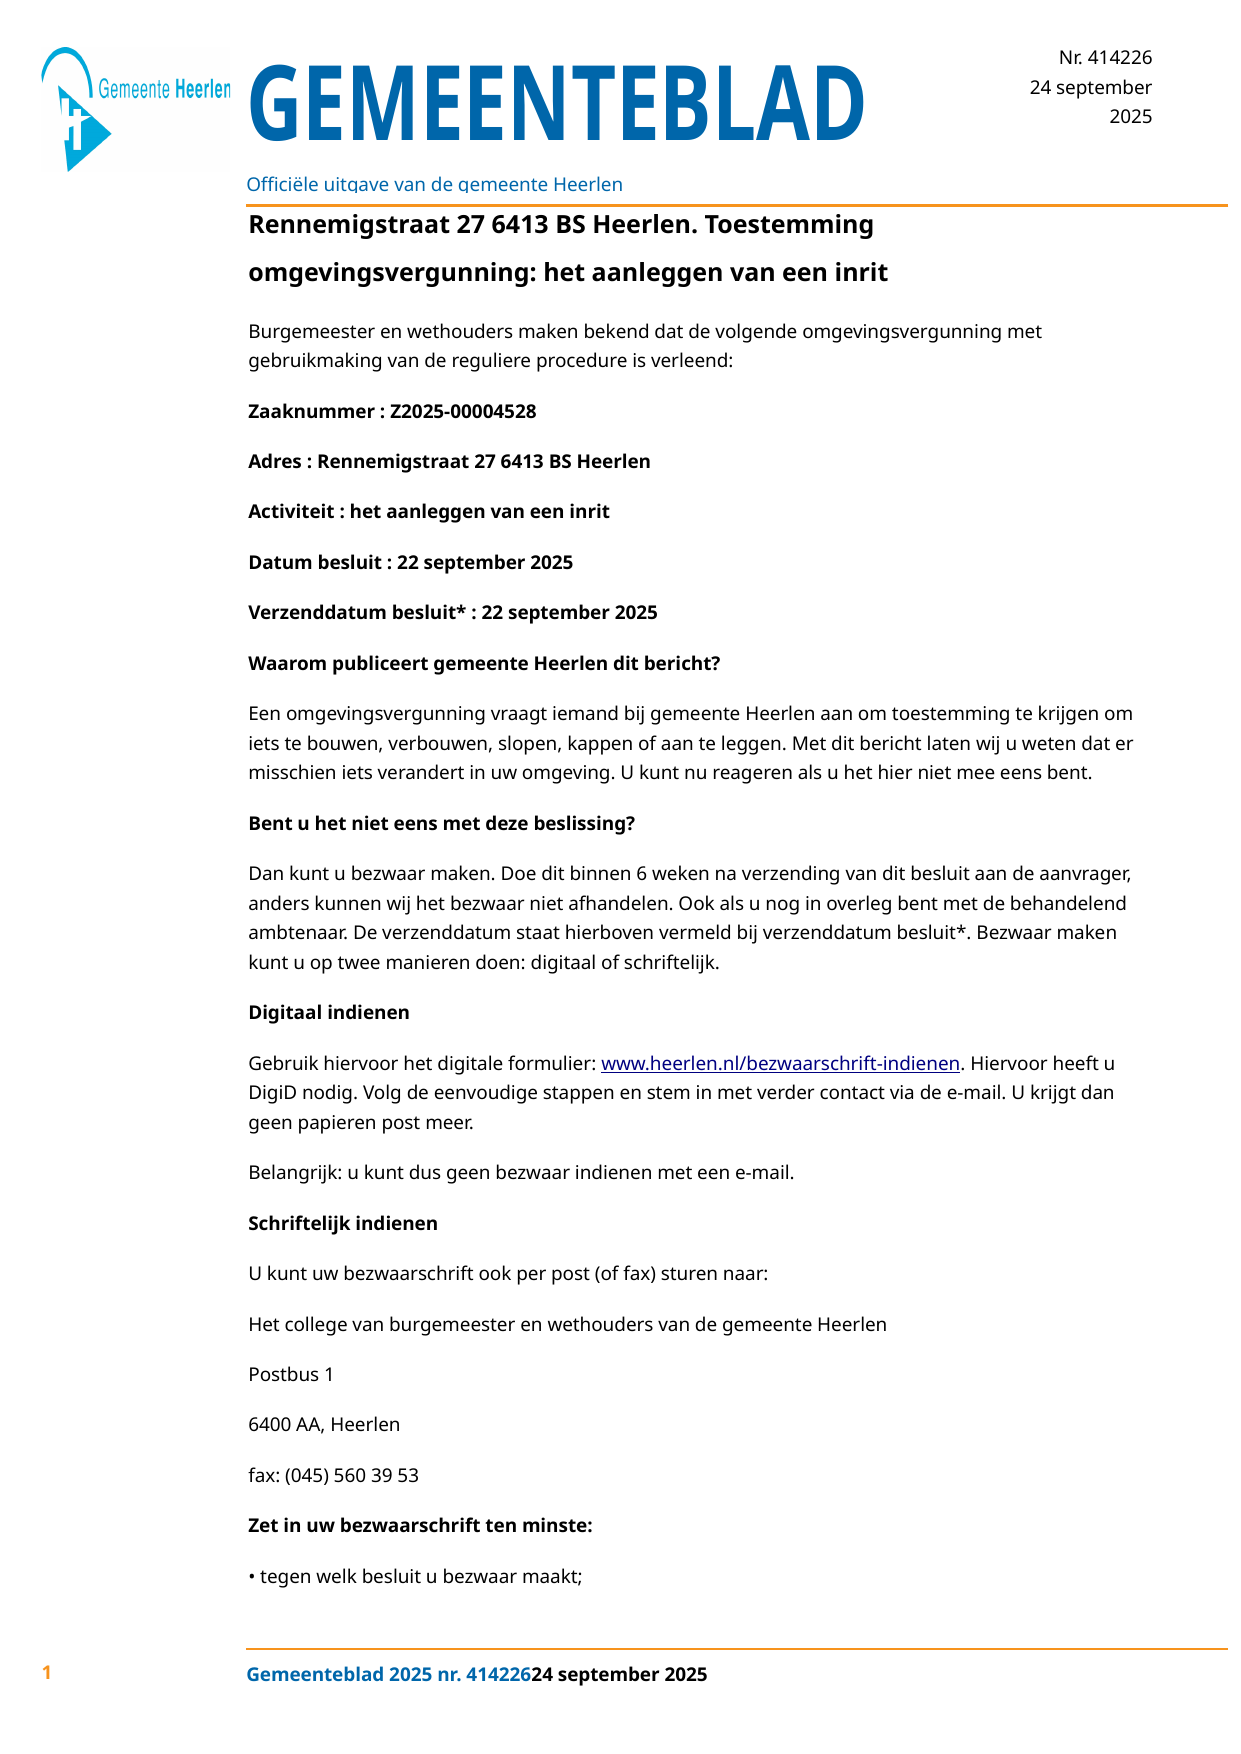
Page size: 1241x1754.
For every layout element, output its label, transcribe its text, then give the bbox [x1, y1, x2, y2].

text Postbus 1 [248, 1361, 1152, 1387]
text Digitaal indienen [248, 999, 1152, 1025]
text Belangrijk: u kunt dus geen bezwaar indienen met een e-mail. [248, 1159, 1152, 1185]
text 6400 AA, Heerlen [248, 1412, 1152, 1437]
picture [41, 47, 59, 70]
text Gebruik hiervoor het digitale formulier: www.heerlen.nl/bezwaarschrift-indienen. Hiervoor heeft u DigiD nodig. Volg de eenvoudige stappen en stem in met verder contact via de e-mail. U krijgt dan geen papieren post meer. [248, 1050, 1152, 1135]
text Een omgevingsvergunning vraagt iemand bij gemeente Heerlen aan om toestemming te krijgen om iets te bouwen, verbouwen, slopen, kappen of aan te leggen. Met dit bericht laten wij u weten dat er misschien iets verandert in uw omgeving. U kunt nu reageren als u het hier niet mee eens bent. [248, 700, 1152, 785]
text Waarom publiceert gemeente Heerlen dit bericht? [248, 650, 1152, 676]
text Het college van burgemeester en wethouders van de gemeente Heerlen [248, 1311, 1152, 1337]
text Dan kunt u bezwaar maken. Doe dit binnen 6 weken na verzending van dit besluit aan de aanvrager, anders kunnen wij het bezwaar niet afhandelen. Ook als u nog in overleg bent met de behandelend ambtenaar. De verzenddatum staat hierboven vermeld bij verzenddatum besluit*. Bezwaar maken kunt u op twee manieren doen: digitaal of schriftelijk. [248, 860, 1152, 975]
text U kunt uw bezwaarschrift ook per post (of fax) sturen naar: [248, 1260, 1152, 1286]
text Burgemeester en wethouders maken bekend dat de volgende omgevingsvergunning met gebruikmaking van de reguliere procedure is verleend: [248, 318, 1152, 373]
text fax: (045) 560 39 53 [248, 1462, 1152, 1488]
text Verzenddatum besluit* : 22 september 2025 [248, 599, 1152, 625]
picture [41, 47, 231, 172]
text Activiteit : het aanleggen van een inrit [248, 499, 1152, 524]
text Rennemigstraat 27 6413 BS Heerlen. Toestemming omgevingsvergunning: het aanleggen van een inrit [248, 207, 1152, 288]
text Bent u het niet eens met deze beslissing? [248, 810, 1152, 836]
text Zaaknummer : Z2025-00004528 [248, 398, 1152, 424]
text Schriftelijk indienen [248, 1210, 1152, 1236]
text Zet in uw bezwaarschrift ten minste: [248, 1512, 1152, 1538]
text • tegen welk besluit u bezwaar maakt; [248, 1563, 1152, 1589]
text Datum besluit : 22 september 2025 [248, 549, 1152, 575]
text Adres : Rennemigstraat 27 6413 BS Heerlen [248, 448, 1152, 474]
